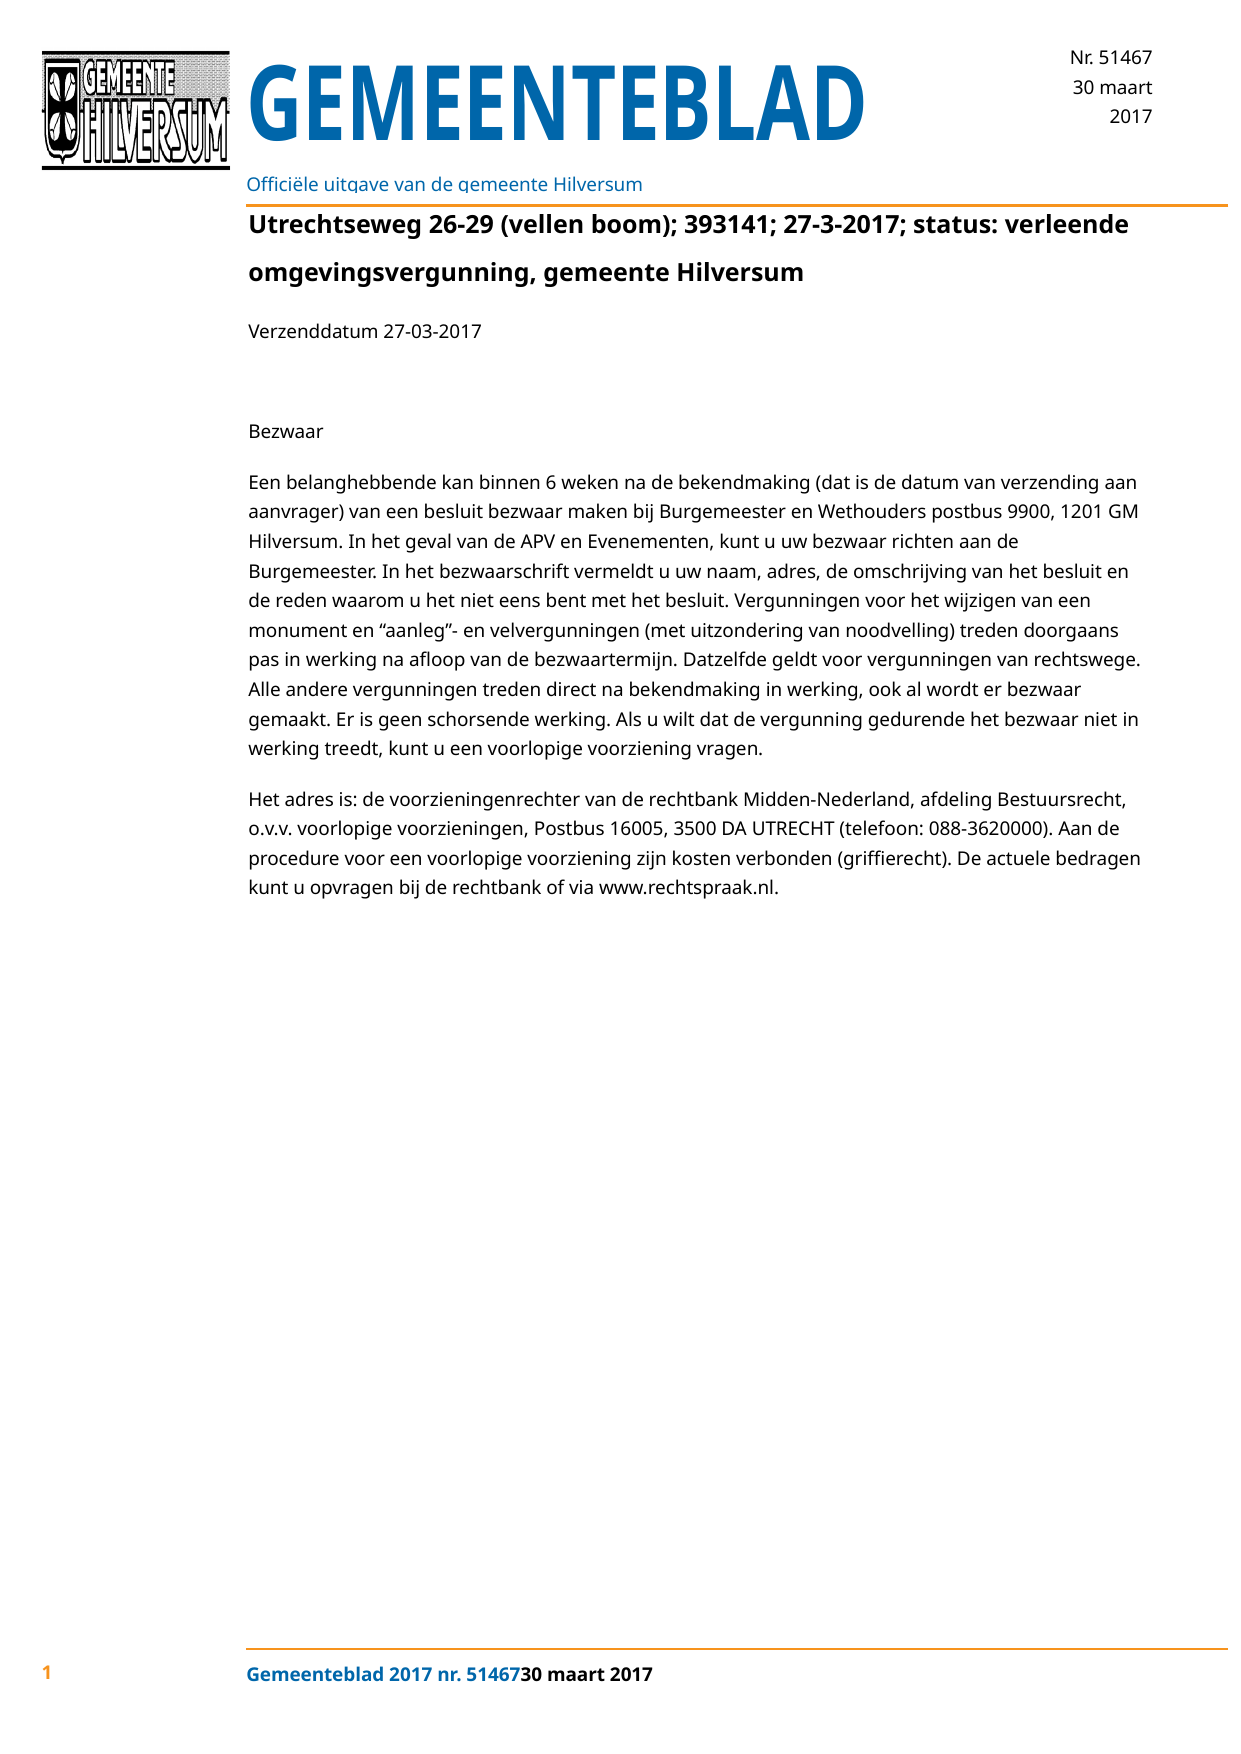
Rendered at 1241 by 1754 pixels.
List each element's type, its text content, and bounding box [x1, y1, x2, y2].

text Bezwaar [248, 419, 1152, 444]
text Een belanghebbende kan binnen 6 weken na de bekendmaking (dat is de datum van verzending aan aanvrager) van een besluit bezwaar maken bij Burgemeester en Wethouders postbus 9900, 1201 GM Hilversum. In het geval van de APV en Evenementen, kunt u uw bezwaar richten aan de Burgemeester. In het bezwaarschrift vermeldt u uw naam, adres, de omschrijving van het besluit en de reden waarom u het niet eens bent met het besluit. Vergunningen voor het wijzigen van een monument en “aanleg”- en velvergunningen (met uitzondering van noodvelling) treden doorgaans pas in werking na afloop van de bezwaartermijn. Datzelfde geldt voor vergunningen van rechtswege. Alle andere vergunningen treden direct na bekendmaking in werking, ook al wordt er bezwaar gemaakt. Er is geen schorsende werking. Als u wilt dat de vergunning gedurende het bezwaar niet in werking treedt, kunt u een voorlopige voorziening vragen. [248, 469, 1152, 761]
picture [41, 47, 231, 172]
text Verzenddatum 27-03-2017 [248, 318, 1152, 344]
text Het adres is: de voorzieningenrechter van de rechtbank Midden-Nederland, afdeling Bestuursrecht, o.v.v. voorlopige voorzieningen, Postbus 16005, 3500 DA UTRECHT (telefoon: 088-3620000). Aan de procedure voor een voorlopige voorziening zijn kosten verbonden (griffierecht). De actuele bedragen kunt u opvragen bij de rechtbank of via www.rechtspraak.nl. [248, 786, 1152, 900]
text Utrechtseweg 26-29 (vellen boom); 393141; 27-3-2017; status: verleende omgevingsvergunning, gemeente Hilversum [248, 207, 1152, 288]
